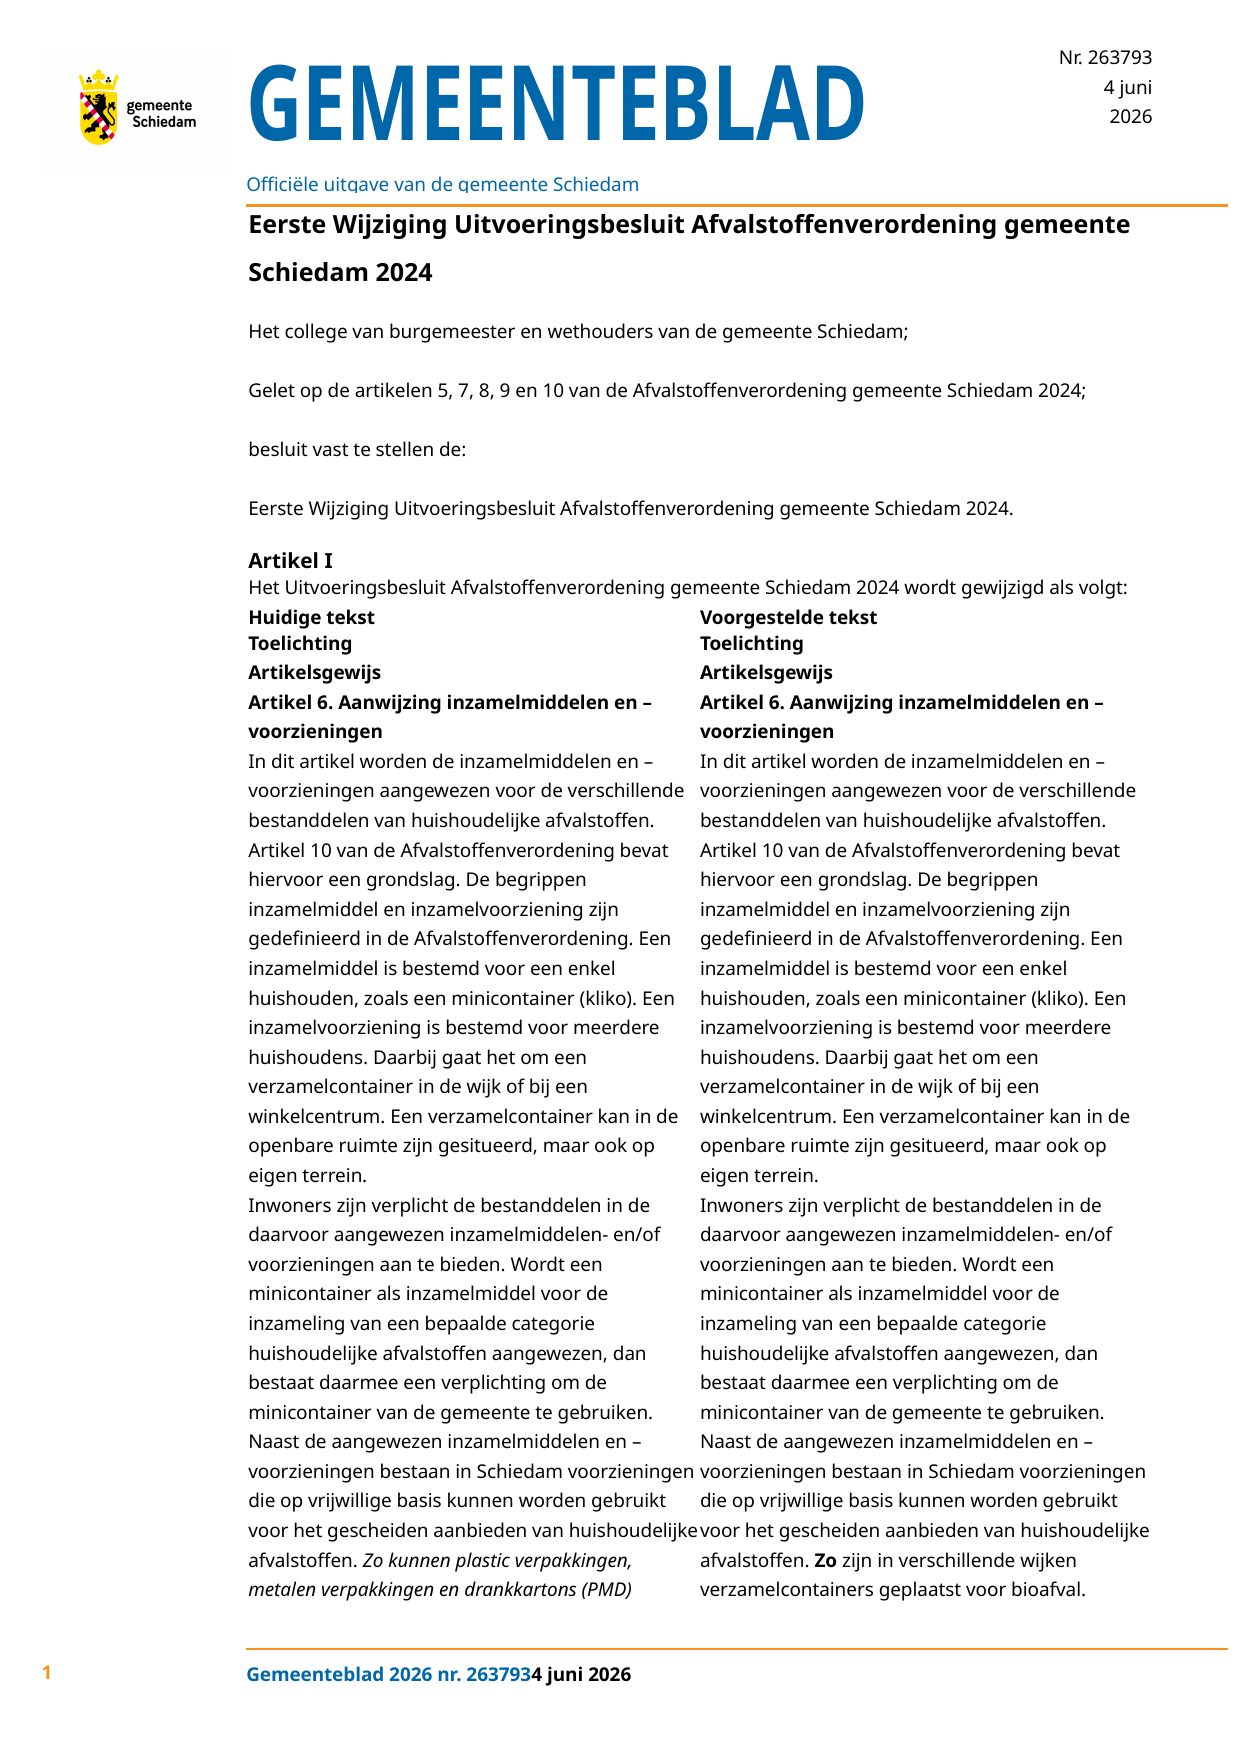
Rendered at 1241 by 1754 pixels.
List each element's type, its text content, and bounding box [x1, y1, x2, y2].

picture [41, 47, 231, 172]
text Eerste Wijziging Uitvoeringsbesluit Afvalstoffenverordening gemeente Schiedam 2024. [248, 495, 1152, 521]
table_header Voorgestelde tekst [700, 604, 1152, 630]
text besluit vast te stellen de: [248, 436, 1152, 462]
text Het college van burgemeester en wethouders van de gemeente Schiedam; [248, 318, 1152, 344]
table_header Huidige tekst [248, 604, 700, 630]
table_cell Toelichting Artikelsgewijs Artikel 6. Aanwijzing inzamelmiddelen en –voorzieningen In dit artikel worden de inzamelmiddelen en –voorzieningen aangewezen voor de verschillende bestanddelen van huishoudelijke afvalstoffen. Artikel 10 van de Afvalstoffenverordening bevat hiervoor een grondslag. De begrippen inzamelmiddel en inzamelvoorziening zijn gedefinieerd in de Afvalstoffenverordening. Een inzamelmiddel is bestemd voor een enkel huishouden, zoals een minicontainer (kliko). Een inzamelvoorziening is bestemd voor meerdere huishoudens. Daarbij gaat het om een verzamelcontainer in de wijk of bij een winkelcentrum. Een verzamelcontainer kan in de openbare ruimte zijn gesitueerd, maar ook op eigen terrein. Inwoners zijn verplicht de bestanddelen in de daarvoor aangewezen inzamelmiddelen- en/of voorzieningen aan te bieden. Wordt een minicontainer als inzamelmiddel voor de inzameling van een bepaalde categorie huishoudelijke afvalstoffen aangewezen, dan bestaat daarmee een verplichting om de minicontainer van de gemeente te gebruiken. Naast de aangewezen inzamelmiddelen en –voorzieningen bestaan in Schiedam voorzieningen die op vrijwillige basis kunnen worden gebruikt voor het gescheiden aanbieden van huishoudelijke afvalstoffen. Zo kunnen plastic verpakkingen, metalen verpakkingen en drankkartons (PMD) [248, 630, 700, 1602]
text Eerste Wijziging Uitvoeringsbesluit Afvalstoffenverordening gemeente Schiedam 2024 [248, 207, 1152, 288]
text Het Uitvoeringsbesluit Afvalstoffenverordening gemeente Schiedam 2024 wordt gewijzigd als volgt: [248, 574, 1152, 600]
text Gelet op de artikelen 5, 7, 8, 9 en 10 van de Afvalstoffenverordening gemeente Schiedam 2024; [248, 377, 1152, 403]
table_cell Toelichting Artikelsgewijs Artikel 6. Aanwijzing inzamelmiddelen en –voorzieningen In dit artikel worden de inzamelmiddelen en –voorzieningen aangewezen voor de verschillende bestanddelen van huishoudelijke afvalstoffen. Artikel 10 van de Afvalstoffenverordening bevat hiervoor een grondslag. De begrippen inzamelmiddel en inzamelvoorziening zijn gedefinieerd in de Afvalstoffenverordening. Een inzamelmiddel is bestemd voor een enkel huishouden, zoals een minicontainer (kliko). Een inzamelvoorziening is bestemd voor meerdere huishoudens. Daarbij gaat het om een verzamelcontainer in de wijk of bij een winkelcentrum. Een verzamelcontainer kan in de openbare ruimte zijn gesitueerd, maar ook op eigen terrein. Inwoners zijn verplicht de bestanddelen in de daarvoor aangewezen inzamelmiddelen- en/of voorzieningen aan te bieden. Wordt een minicontainer als inzamelmiddel voor de inzameling van een bepaalde categorie huishoudelijke afvalstoffen aangewezen, dan bestaat daarmee een verplichting om de minicontainer van de gemeente te gebruiken. Naast de aangewezen inzamelmiddelen en –voorzieningen bestaan in Schiedam voorzieningen die op vrijwillige basis kunnen worden gebruikt voor het gescheiden aanbieden van huishoudelijke afvalstoffen. Zo zijn in verschillende wijken verzamelcontainers geplaatst voor bioafval. [700, 630, 1152, 1602]
text Artikel I [248, 546, 1152, 574]
